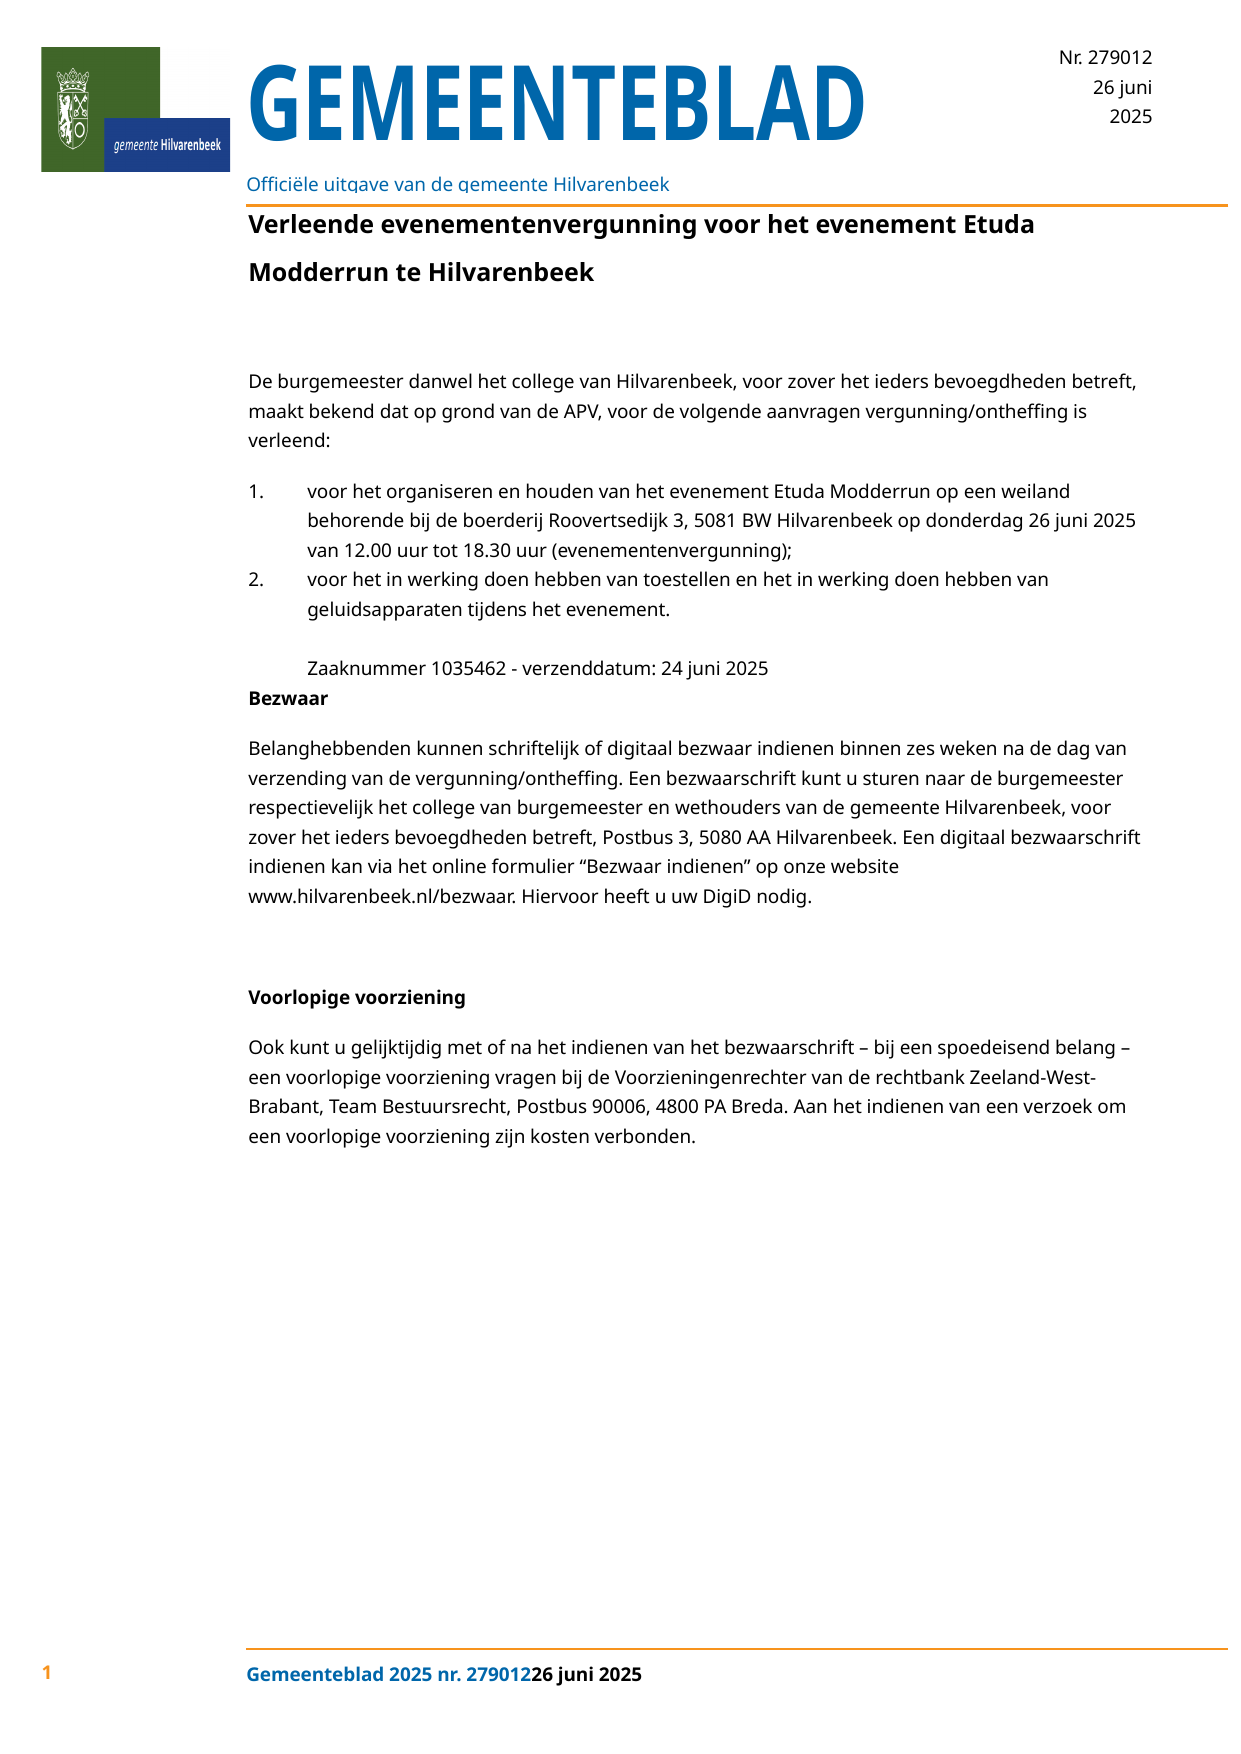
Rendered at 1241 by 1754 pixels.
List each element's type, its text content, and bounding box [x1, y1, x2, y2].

text Verleende evenementenvergunning voor het evenement Etuda Modderrun te Hilvarenbeek [248, 207, 1152, 288]
list Zaaknummer 1035462 - verzenddatum: 24 juni 2025 [248, 655, 1152, 681]
text Ook kunt u gelijktijdig met of na het indienen van het bezwaarschrift – bij een spoedeisend belang – een voorlopige voorziening vragen bij de Voorzieningenrechter van de rechtbank Zeeland-West-Brabant, Team Bestuursrecht, Postbus 90006, 4800 PA Breda. Aan het indienen van een verzoek om een voorlopige voorziening zijn kosten verbonden. [248, 1034, 1152, 1149]
list voor het organiseren en houden van het evenement Etuda Modderrun op een weiland behorende bij de boerderij Roovertsedijk 3, 5081 BW Hilvarenbeek op donderdag 26 juni 2025 van 12.00 uur tot 18.30 uur (evenementenvergunning); [248, 478, 1152, 563]
list voor het in werking doen hebben van toestellen en het in werking doen hebben van geluidsapparaten tijdens het evenement. [248, 567, 1152, 622]
text Bezwaar [248, 685, 1152, 711]
picture [41, 47, 231, 172]
text De burgemeester danwel het college van Hilvarenbeek, voor zover het ieders bevoegdheden betreft, maakt bekend dat op grond van de APV, voor de volgende aanvragen vergunning/ontheffing is verleend: [248, 368, 1152, 453]
text Belanghebbenden kunnen schriftelijk of digitaal bezwaar indienen binnen zes weken na de dag van verzending van de vergunning/ontheffing. Een bezwaarschrift kunt u sturen naar de burgemeester respectievelijk het college van burgemeester en wethouders van de gemeente Hilvarenbeek, voor zover het ieders bevoegdheden betreft, Postbus 3, 5080 AA Hilvarenbeek. Een digitaal bezwaarschrift indienen kan via het online formulier “Bezwaar indienen” op onze website www.hilvarenbeek.nl/bezwaar. Hiervoor heeft u uw DigiD nodig. [248, 735, 1152, 909]
text Voorlopige voorziening [248, 984, 1152, 1010]
